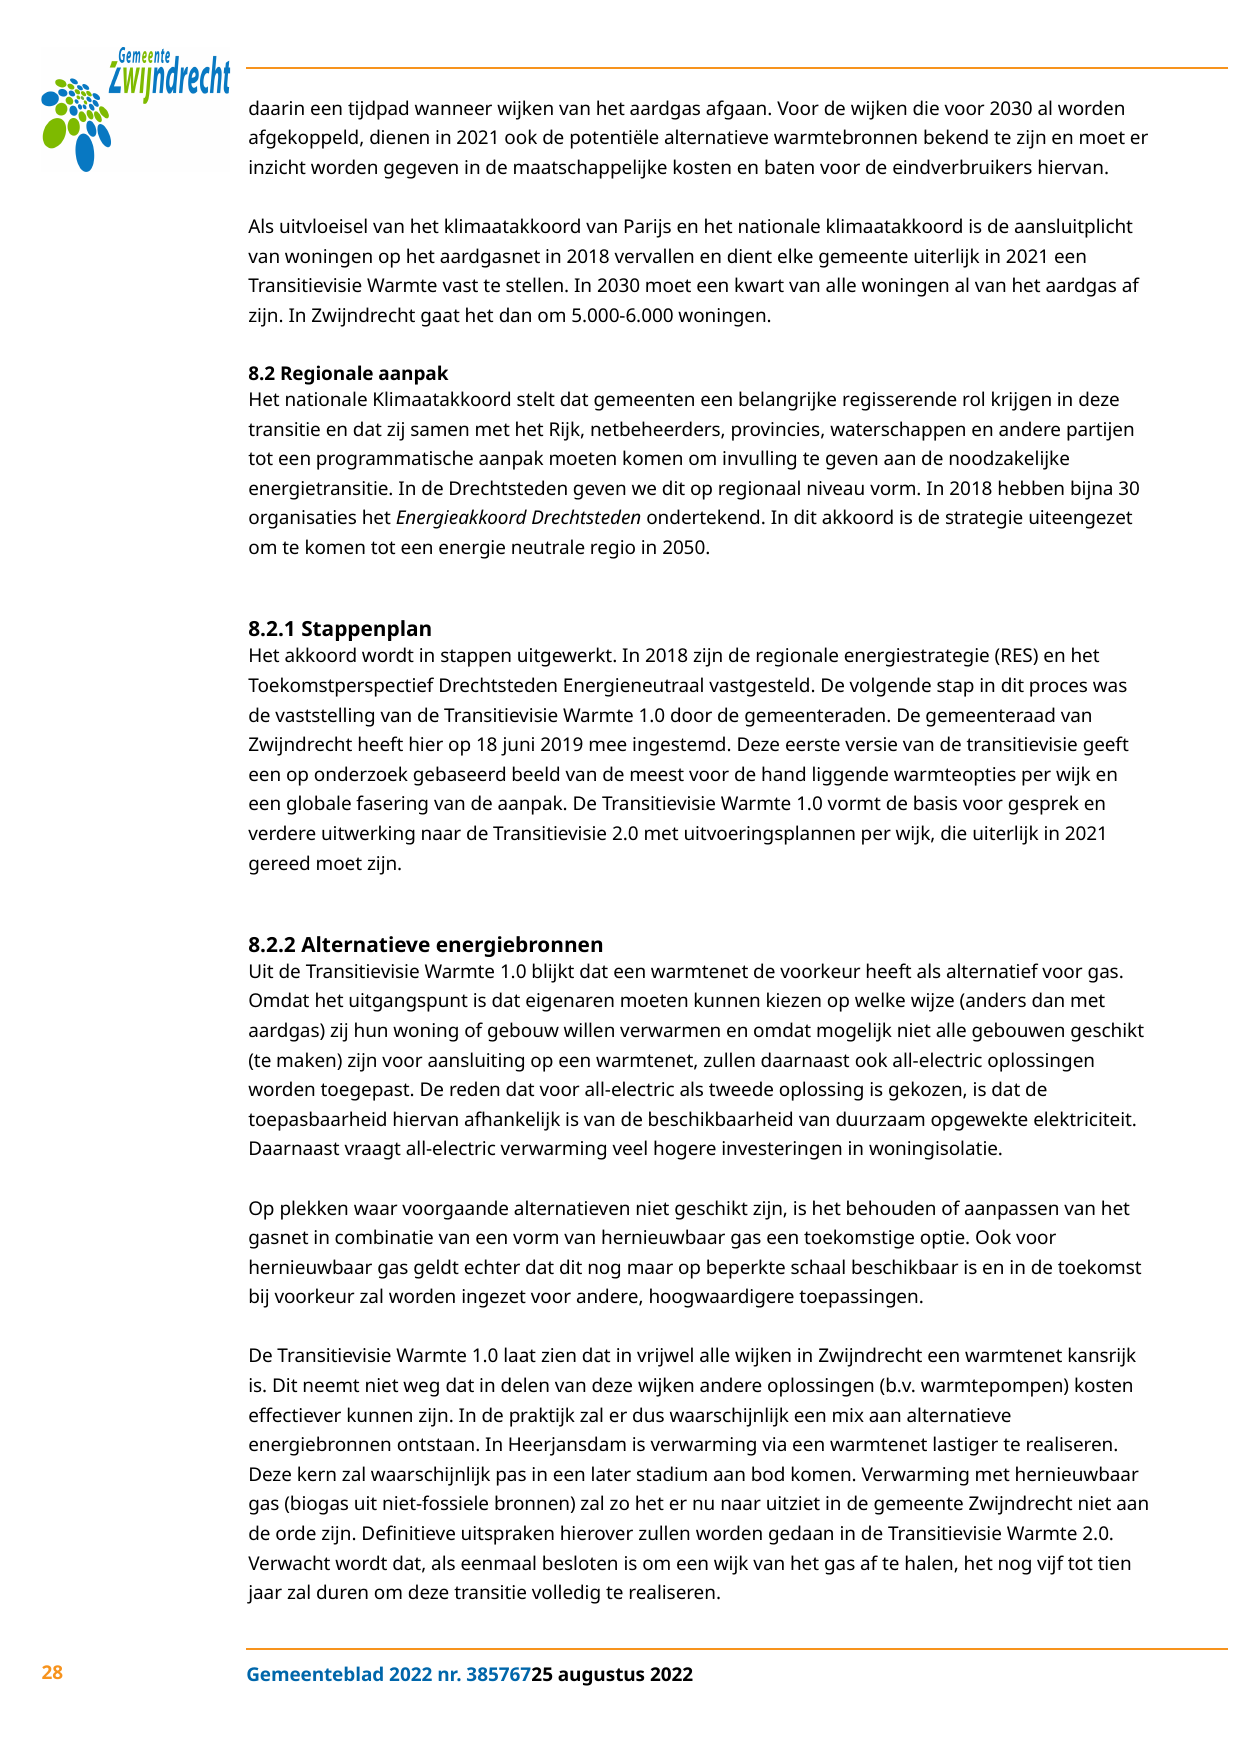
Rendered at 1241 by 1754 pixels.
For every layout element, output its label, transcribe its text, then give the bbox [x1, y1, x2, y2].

text Het akkoord wordt in stappen uitgewerkt. In 2018 zijn de regionale energiestrategie (RES) en het Toekomstperspectief Drechtsteden Energieneutraal vastgesteld. De volgende stap in dit proces was de vaststelling van de Transitievisie Warmte 1.0 door de gemeenteraden. De gemeenteraad van Zwijndrecht heeft hier op 18 juni 2019 mee ingestemd. Deze eerste versie van de transitievisie geeft een op onderzoek gebaseerd beeld van de meest voor de hand liggende warmteopties per wijk en een globale fasering van de aanpak. De Transitievisie Warmte 1.0 vormt de basis voor gesprek en verdere uitwerking naar de Transitievisie 2.0 met uitvoeringsplannen per wijk, die uiterlijk in 2021 gereed moet zijn. [248, 643, 1152, 875]
text 8.2 Regionale aanpak [248, 361, 1152, 386]
text daarin een tijdpad wanneer wijken van het aardgas afgaan. Voor de wijken die voor 2030 al worden afgekoppeld, dienen in 2021 ook de potentiële alternatieve warmtebronnen bekend te zijn en moet er inzicht worden gegeven in de maatschappelijke kosten en baten voor de eindverbruikers hiervan. [248, 95, 1152, 180]
text 8.2.2 Alternatieve energiebronnen [248, 930, 1152, 958]
table_header Als uitvloeisel van het klimaatakkoord van Parijs en het nationale klimaatakkoord is de aansluitplicht van woningen op het aardgasnet in 2018 vervallen en dient elke gemeente uiterlijk in 2021 een Transitievisie Warmte vast te stellen. In 2030 moet een kwart van alle woningen al van het aardgas af zijn. In Zwijndrecht gaat het dan om 5.000-6.000 woningen. [248, 213, 1152, 328]
text 8.2.1 Stappenplan [248, 614, 1152, 643]
text Deze kern zal waarschijnlijk pas in een later stadium aan bod komen. Verwarming met hernieuwbaar gas (biogas uit niet-fossiele bronnen) zal zo het er nu naar uitziet in de gemeente Zwijndrecht niet aan de orde zijn. Definitieve uitspraken hierover zullen worden gedaan in de Transitievisie Warmte 2.0. [248, 1461, 1152, 1546]
text De Transitievisie Warmte 1.0 laat zien dat in vrijwel alle wijken in Zwijndrecht een warmtenet kansrijk is. Dit neemt niet weg dat in delen van deze wijken andere oplossingen (b.v. warmtepompen) kosten effectiever kunnen zijn. In de praktijk zal er dus waarschijnlijk een mix aan alternatieve energiebronnen ontstaan. In Heerjansdam is verwarming via een warmtenet lastiger te realiseren. [248, 1343, 1152, 1457]
text Het nationale Klimaatakkoord stelt dat gemeenten een belangrijke regisserende rol krijgen in deze transitie en dat zij samen met het Rijk, netbeheerders, provincies, waterschappen en andere partijen tot een programmatische aanpak moeten komen om invulling te geven aan de noodzakelijke energietransitie. In de Drechtsteden geven we dit op regionaal niveau vorm. In 2018 hebben bijna 30 organisaties het Energieakkoord Drechtsteden ondertekend. In dit akkoord is de strategie uiteengezet om te komen tot een energie neutrale regio in 2050. [248, 386, 1152, 560]
picture [41, 47, 231, 172]
text Op plekken waar voorgaande alternatieven niet geschikt zijn, is het behouden of aanpassen van het gasnet in combinatie van een vorm van hernieuwbaar gas een toekomstige optie. Ook voor hernieuwbaar gas geldt echter dat dit nog maar op beperkte schaal beschikbaar is en in de toekomst bij voorkeur zal worden ingezet voor andere, hoogwaardigere toepassingen. [248, 1195, 1152, 1309]
text Verwacht wordt dat, als eenmaal besloten is om een wijk van het gas af te halen, het nog vijf tot tien jaar zal duren om deze transitie volledig te realiseren. [248, 1550, 1152, 1605]
text Uit de Transitievisie Warmte 1.0 blijkt dat een warmtenet de voorkeur heeft als alternatief voor gas. Omdat het uitgangspunt is dat eigenaren moeten kunnen kiezen op welke wijze (anders dan met aardgas) zij hun woning of gebouw willen verwarmen en omdat mogelijk niet alle gebouwen geschikt (te maken) zijn voor aansluiting op een warmtenet, zullen daarnaast ook all-electric oplossingen worden toegepast. De reden dat voor all-electric als tweede oplossing is gekozen, is dat de toepasbaarheid hiervan afhankelijk is van de beschikbaarheid van duurzaam opgewekte elektriciteit. Daarnaast vraagt all-electric verwarming veel hogere investeringen in woningisolatie. [248, 958, 1152, 1161]
